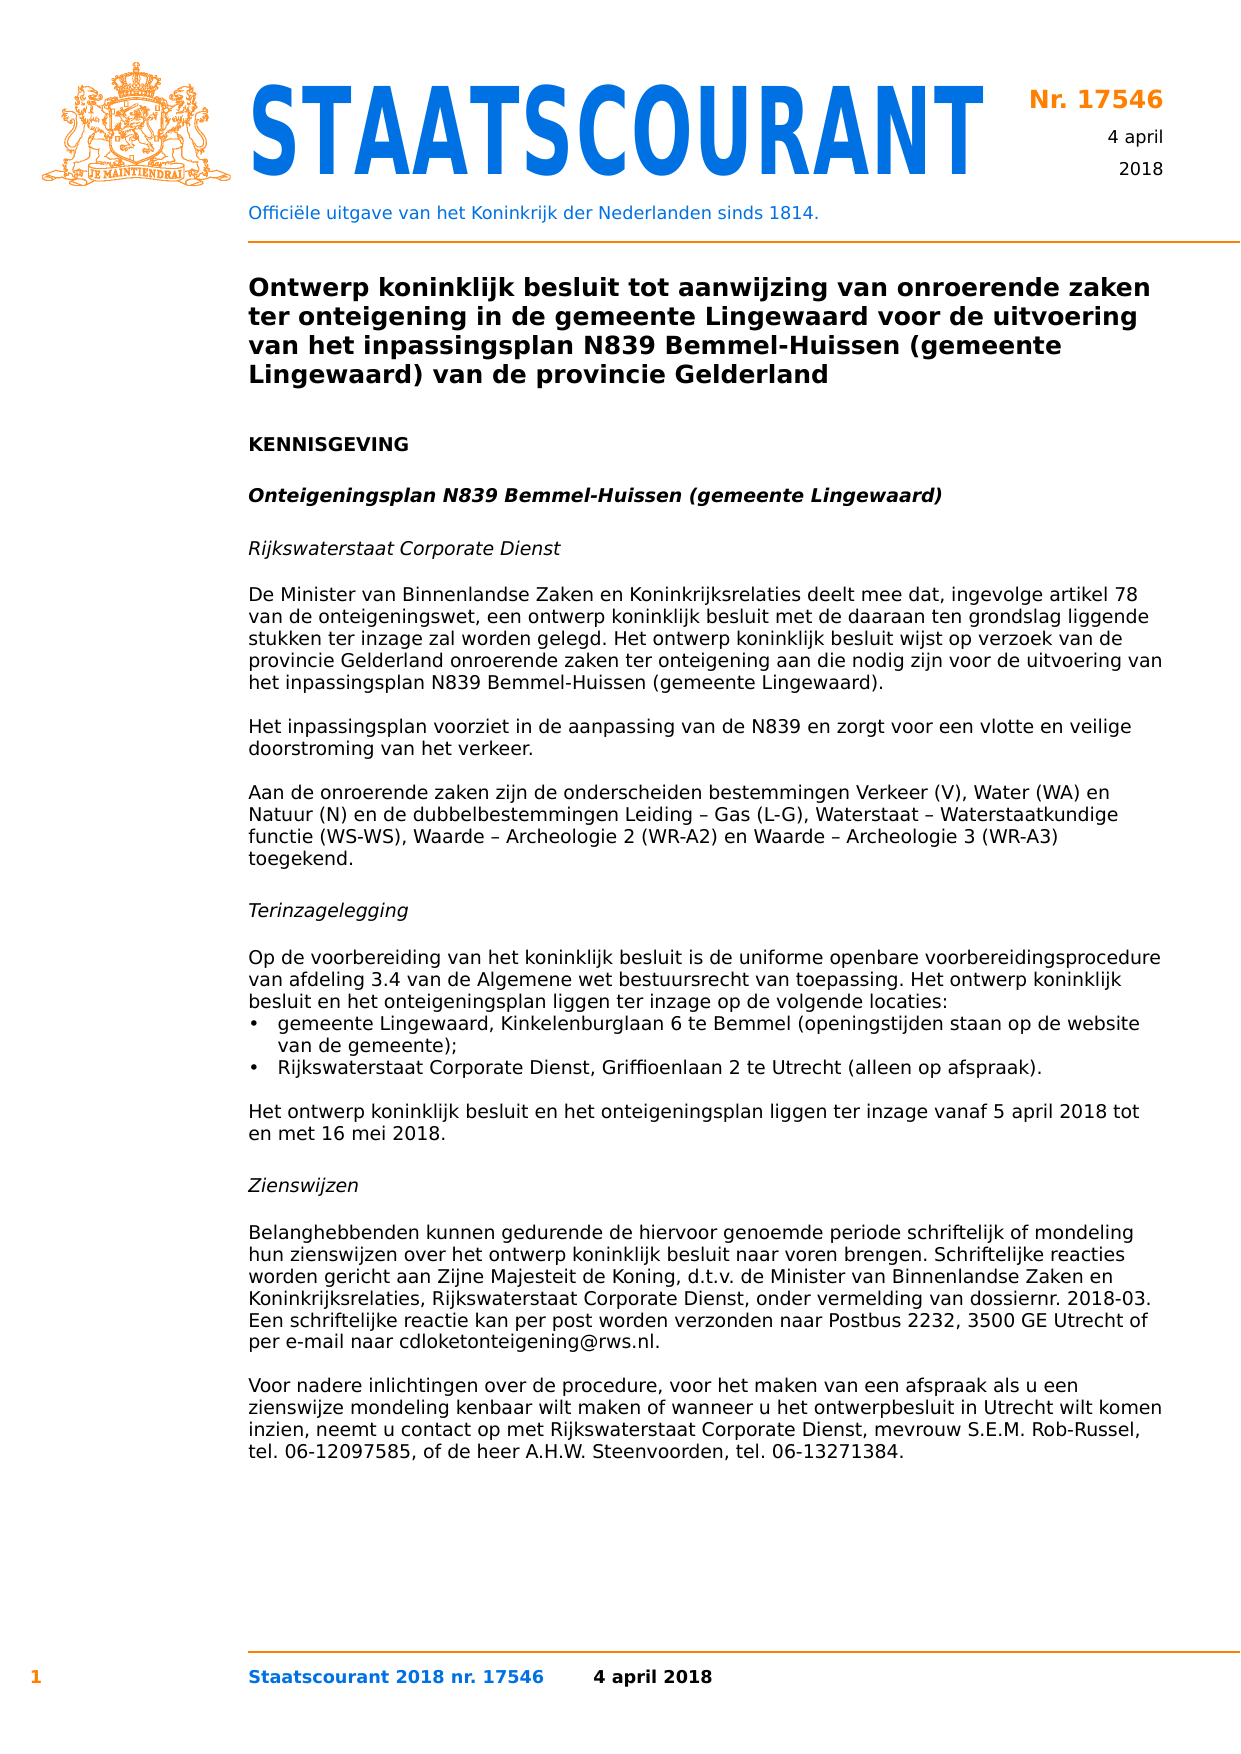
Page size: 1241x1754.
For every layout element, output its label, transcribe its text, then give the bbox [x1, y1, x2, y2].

subtitle KENNISGEVING [248, 433, 1163, 455]
text • gemeente Lingewaard, Kinkelenburglaan 6 te Bemmel (openingstijden staan op de website van de gemeente); [248, 1013, 1163, 1057]
subtitle Zienswijzen [248, 1174, 1163, 1197]
subtitle Onteigeningsplan N839 Bemmel-Huissen (gemeente Lingewaard) [248, 485, 1163, 507]
table_cell Officiële uitgave van het Koninkrijk der Nederlanden sinds 1814. [248, 203, 1240, 241]
text Het inpassingsplan voorziet in de aanpassing van de N839 en zorgt voor een vlotte en veilige doorstroming van het verkeer. [248, 716, 1163, 760]
table_cell 2018 [998, 153, 1240, 203]
table_header Nr. 17546 [998, 62, 1240, 121]
table_header [25, 62, 248, 241]
text Aan de onroerende zaken zijn de onderscheiden bestemmingen Verkeer (V), Water (WA) en Natuur (N) en de dubbelbestemmingen Leiding – Gas (L-G), Waterstaat – Waterstaatkundige functie (WS-WS), Waarde – Archeologie 2 (WR-A2) en Waarde – Archeologie 3 (WR-A3) toegekend. [248, 782, 1163, 870]
text Het ontwerp koninklijk besluit en het onteigeningsplan liggen ter inzage vanaf 5 april 2018 tot en met 16 mei 2018. [248, 1101, 1163, 1144]
picture [41, 62, 231, 186]
text Belanghebbenden kunnen gedurende de hiervoor genoemde periode schriftelijk of mondeling hun zienswijzen over het ontwerp koninklijk besluit naar voren brengen. Schriftelijke reacties worden gericht aan Zijne Majesteit de Koning, d.t.v. de Minister van Binnenlandse Zaken en Koninkrijksrelaties, Rijkswaterstaat Corporate Dienst, onder vermelding van dossiernr. 2018-03. Een schriftelijke reactie kan per post worden verzonden naar Postbus 2232, 3500 GE Utrecht of per e-mail naar cdloketonteigening@rws.nl. [248, 1222, 1163, 1353]
table_header STAATSCOURANT [248, 62, 998, 203]
subtitle Rijkswaterstaat Corporate Dienst [248, 537, 1163, 559]
text • Rijkswaterstaat Corporate Dienst, Griffioenlaan 2 te Utrecht (alleen op afspraak). [248, 1057, 1163, 1079]
table_cell 4 april [998, 121, 1240, 153]
subtitle Ontwerp koninklijk besluit tot aanwijzing van onroerende zaken ter onteigening in de gemeente Lingewaard voor de uitvoering van het inpassingsplan N839 Bemmel-Huissen (gemeente Lingewaard) van de provincie Gelderland [248, 273, 1163, 390]
text De Minister van Binnenlandse Zaken en Koninkrijksrelaties deelt mee dat, ingevolge artikel 78 van de onteigeningswet, een ontwerp koninklijk besluit met de daaraan ten grondslag liggende stukken ter inzage zal worden gelegd. Het ontwerp koninklijk besluit wijst op verzoek van de provincie Gelderland onroerende zaken ter onteigening aan die nodig zijn voor de uitvoering van het inpassingsplan N839 Bemmel-Huissen (gemeente Lingewaard). [248, 584, 1163, 694]
subtitle Terinzagelegging [248, 900, 1163, 922]
text Op de voorbereiding van het koninklijk besluit is de uniforme openbare voorbereidingsprocedure van afdeling 3.4 van de Algemene wet bestuursrecht van toepassing. Het ontwerp koninklijk besluit en het onteigeningsplan liggen ter inzage op de volgende locaties: [248, 947, 1163, 1013]
text Voor nadere inlichtingen over de procedure, voor het maken van een afspraak als u een zienswijze mondeling kenbaar wilt maken of wanneer u het ontwerpbesluit in Utrecht wilt komen inzien, neemt u contact op met Rijkswaterstaat Corporate Dienst, mevrouw S.E.M. Rob-Russel, tel. 06-12097585, of de heer A.H.W. Steenvoorden, tel. 06-13271384. [248, 1375, 1163, 1463]
